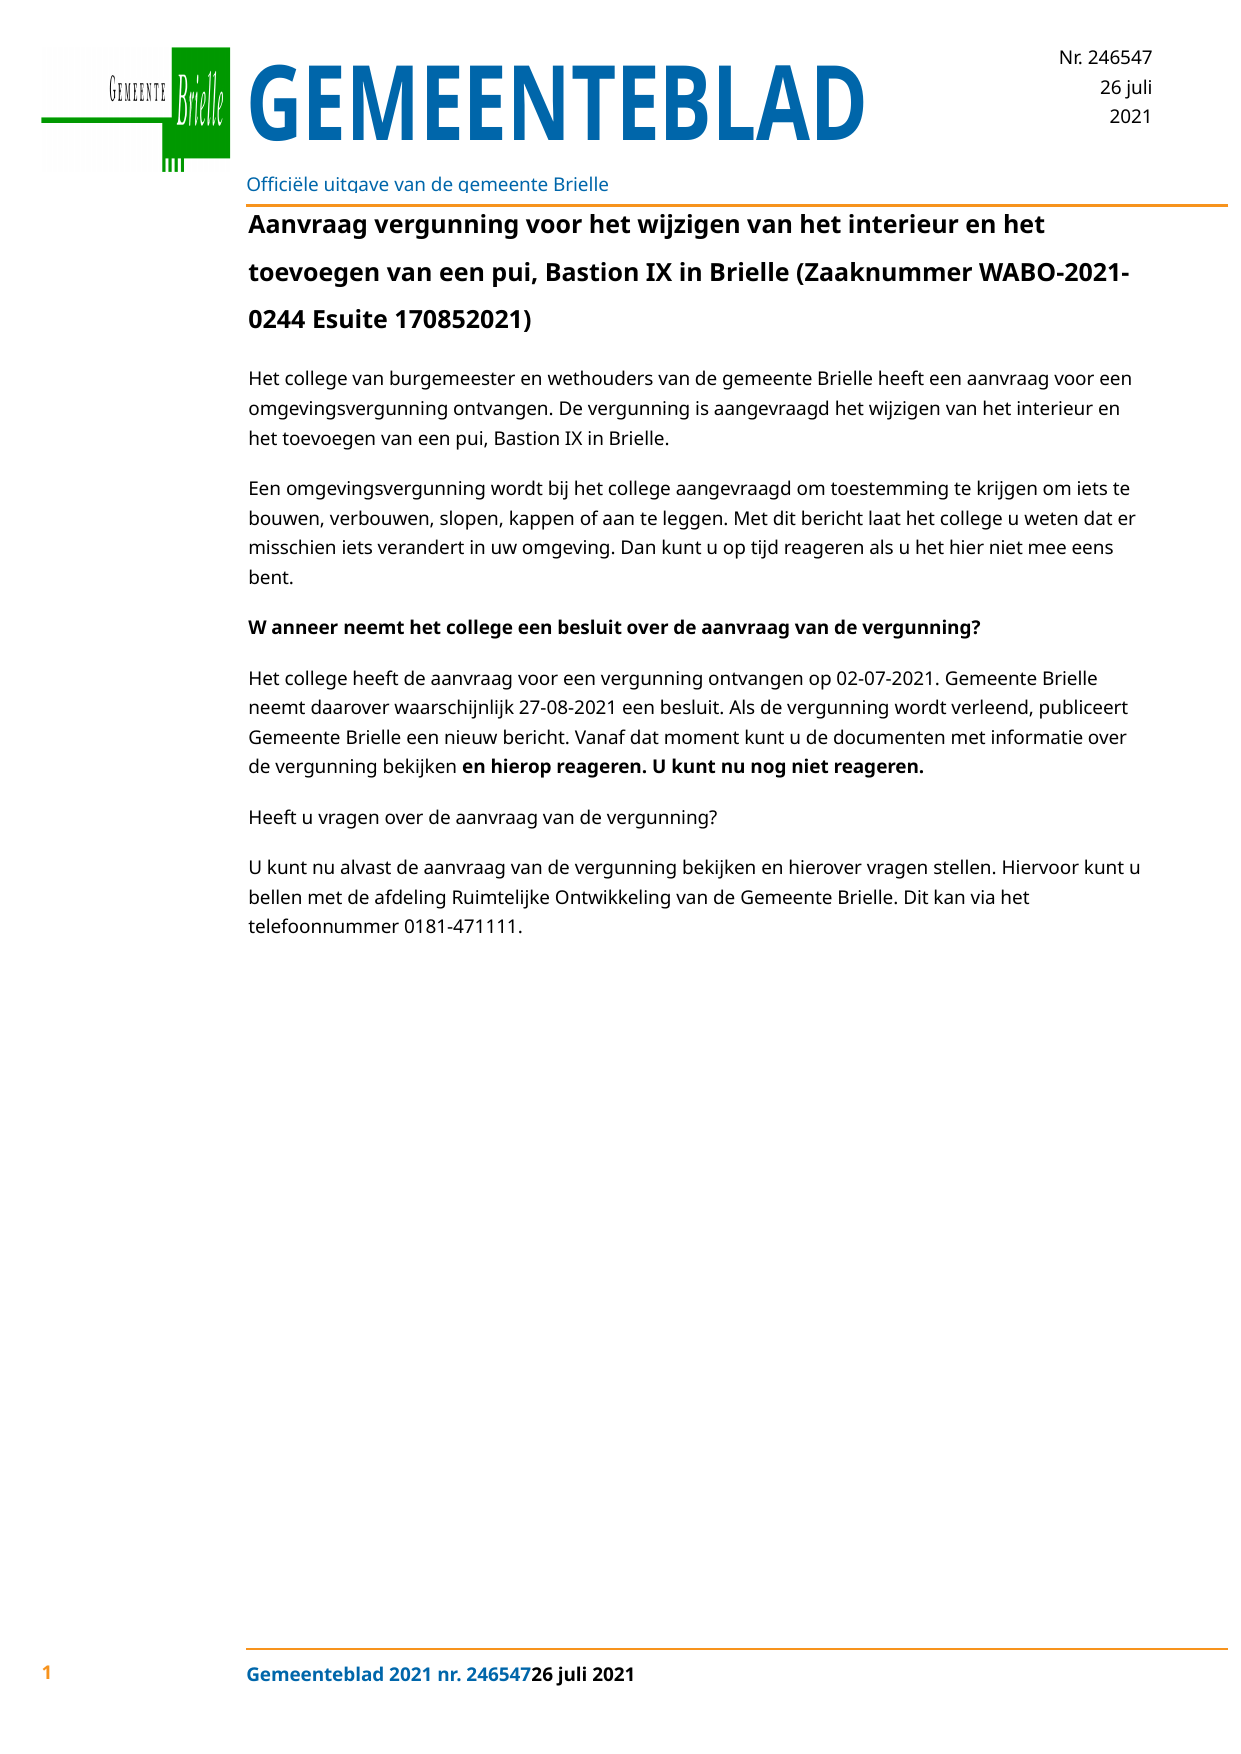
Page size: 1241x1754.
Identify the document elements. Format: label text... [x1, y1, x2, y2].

text Het college heeft de aanvraag voor een vergunning ontvangen op 02-07-2021. Gemeente Brielle neemt daarover waarschijnlijk 27-08-2021 een besluit. Als de vergunning wordt verleend, publiceert Gemeente Brielle een nieuw bericht. Vanaf dat moment kunt u de documenten met informatie over de vergunning bekijken en hierop reageren. U kunt nu nog niet reageren. [248, 665, 1152, 779]
text W anneer neemt het college een besluit over de aanvraag van de vergunning? [248, 614, 1152, 640]
text Aanvraag vergunning voor het wijzigen van het interieur en het toevoegen van een pui, Bastion IX in Brielle (Zaaknummer WABO-2021-0244 Esuite 170852021) [248, 207, 1152, 336]
text Het college van burgemeester en wethouders van de gemeente Brielle heeft een aanvraag voor een omgevingsvergunning ontvangen. De vergunning is aangevraagd het wijzigen van het interieur en het toevoegen van een pui, Bastion IX in Brielle. [248, 366, 1152, 450]
picture [41, 47, 231, 172]
text Een omgevingsvergunning wordt bij het college aangevraagd om toestemming te krijgen om iets te bouwen, verbouwen, slopen, kappen of aan te leggen. Met dit bericht laat het college u weten dat er misschien iets verandert in uw omgeving. Dan kunt u op tijd reageren als u het hier niet mee eens bent. [248, 475, 1152, 589]
text Heeft u vragen over de aanvraag van de vergunning? [248, 804, 1152, 829]
text U kunt nu alvast de aanvraag van de vergunning bekijken en hierover vragen stellen. Hiervoor kunt u bellen met de afdeling Ruimtelijke Ontwikkeling van de Gemeente Brielle. Dit kan via het telefoonnummer 0181-471111. [248, 854, 1152, 939]
